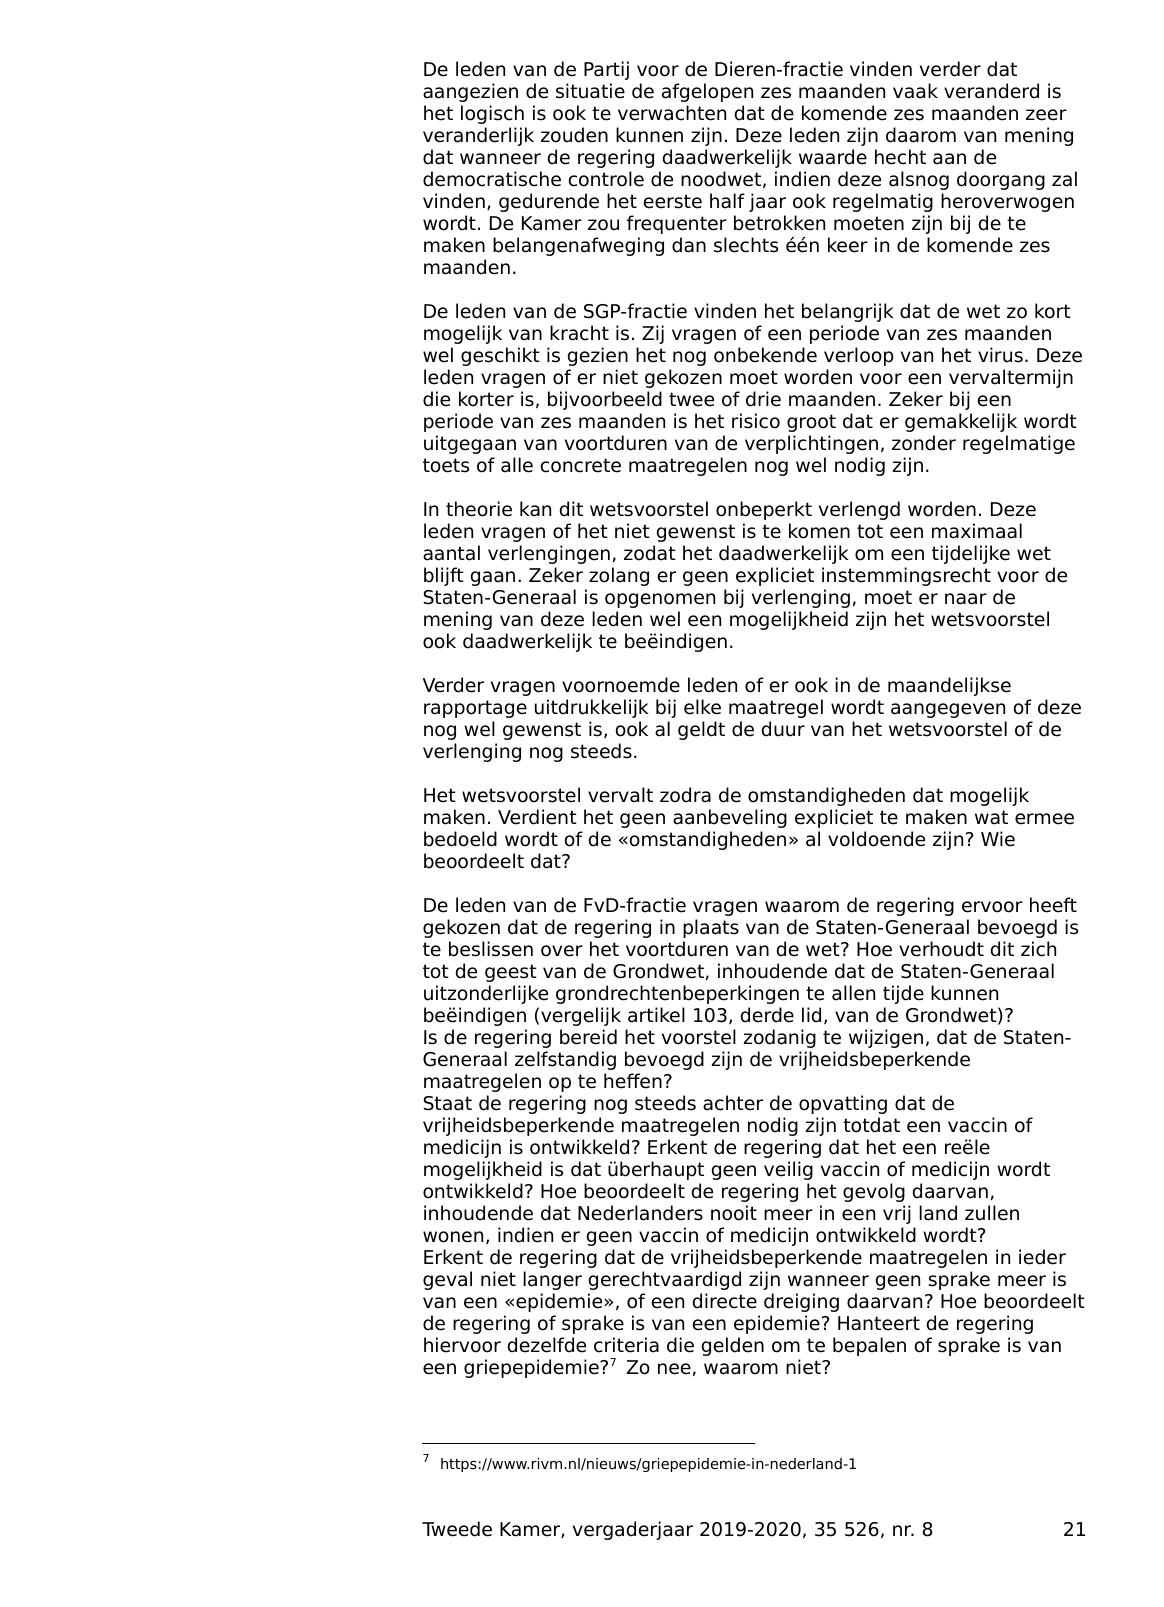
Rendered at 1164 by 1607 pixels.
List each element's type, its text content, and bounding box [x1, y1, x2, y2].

text Erkent de regering dat de vrijheidsbeperkende maatregelen in ieder geval niet langer gerechtvaardigd zijn wanneer geen sprake meer is van een «epidemie», of een directe dreiging daarvan? Hoe beoordeelt de regering of sprake is van een epidemie? Hanteert de regering hiervoor dezelfde criteria die gelden om te bepalen of sprake is van een griepepidemie? Zo nee, waarom niet? [422, 1247, 1087, 1379]
text https://www.rivm.nl/nieuws/griepepidemie-in-nederland-1 [422, 1452, 1087, 1474]
text Is de regering bereid het voorstel zodanig te wijzigen, dat de Staten-Generaal zelfstandig bevoegd zijn de vrijheidsbeperkende maatregelen op te heffen? [422, 1027, 1087, 1093]
text De leden van de SGP-fractie vinden het belangrijk dat de wet zo kort mogelijk van kracht is. Zij vragen of een periode van zes maanden wel geschikt is gezien het nog onbekende verloop van het virus. Deze leden vragen of er niet gekozen moet worden voor een vervaltermijn die korter is, bijvoorbeeld twee of drie maanden. Zeker bij een periode van zes maanden is het risico groot dat er gemakkelijk wordt uitgegaan van voortduren van de verplichtingen, zonder regelmatige toets of alle concrete maatregelen nog wel nodig zijn. [422, 301, 1087, 477]
text Het wetsvoorstel vervalt zodra de omstandigheden dat mogelijk maken. Verdient het geen aanbeveling expliciet te maken wat ermee bedoeld wordt of de «omstandigheden» al voldoende zijn? Wie beoordeelt dat? [422, 785, 1087, 873]
text De leden van de Partij voor de Dieren-fractie vinden verder dat aangezien de situatie de afgelopen zes maanden vaak veranderd is het logisch is ook te verwachten dat de komende zes maanden zeer veranderlijk zouden kunnen zijn. Deze leden zijn daarom van mening dat wanneer de regering daadwerkelijk waarde hecht aan de democratische controle de noodwet, indien deze alsnog doorgang zal vinden, gedurende het eerste half jaar ook regelmatig heroverwogen wordt. De Kamer zou frequenter betrokken moeten zijn bij de te maken belangenafweging dan slechts één keer in de komende zes maanden. [422, 59, 1087, 279]
text Staat de regering nog steeds achter de opvatting dat de vrijheidsbeperkende maatregelen nodig zijn totdat een vaccin of medicijn is ontwikkeld? Erkent de regering dat het een reële mogelijkheid is dat überhaupt geen veilig vaccin of medicijn wordt ontwikkeld? Hoe beoordeelt de regering het gevolg daarvan, inhoudende dat Nederlanders nooit meer in een vrij land zullen wonen, indien er geen vaccin of medicijn ontwikkeld wordt? [422, 1093, 1087, 1247]
text Verder vragen voornoemde leden of er ook in de maandelijkse rapportage uitdrukkelijk bij elke maatregel wordt aangegeven of deze nog wel gewenst is, ook al geldt de duur van het wetsvoorstel of de verlenging nog steeds. [422, 675, 1087, 763]
text In theorie kan dit wetsvoorstel onbeperkt verlengd worden. Deze leden vragen of het niet gewenst is te komen tot een maximaal aantal verlengingen, zodat het daadwerkelijk om een tijdelijke wet blijft gaan. Zeker zolang er geen expliciet instemmingsrecht voor de Staten-Generaal is opgenomen bij verlenging, moet er naar de mening van deze leden wel een mogelijkheid zijn het wetsvoorstel ook daadwerkelijk te beëindigen. [422, 499, 1087, 653]
text De leden van de FvD-fractie vragen waarom de regering ervoor heeft gekozen dat de regering in plaats van de Staten-Generaal bevoegd is te beslissen over het voortduren van de wet? Hoe verhoudt dit zich tot de geest van de Grondwet, inhoudende dat de Staten-Generaal uitzonderlijke grondrechtenbeperkingen te allen tijde kunnen beëindigen (vergelijk artikel 103, derde lid, van de Grondwet)? [422, 895, 1087, 1027]
